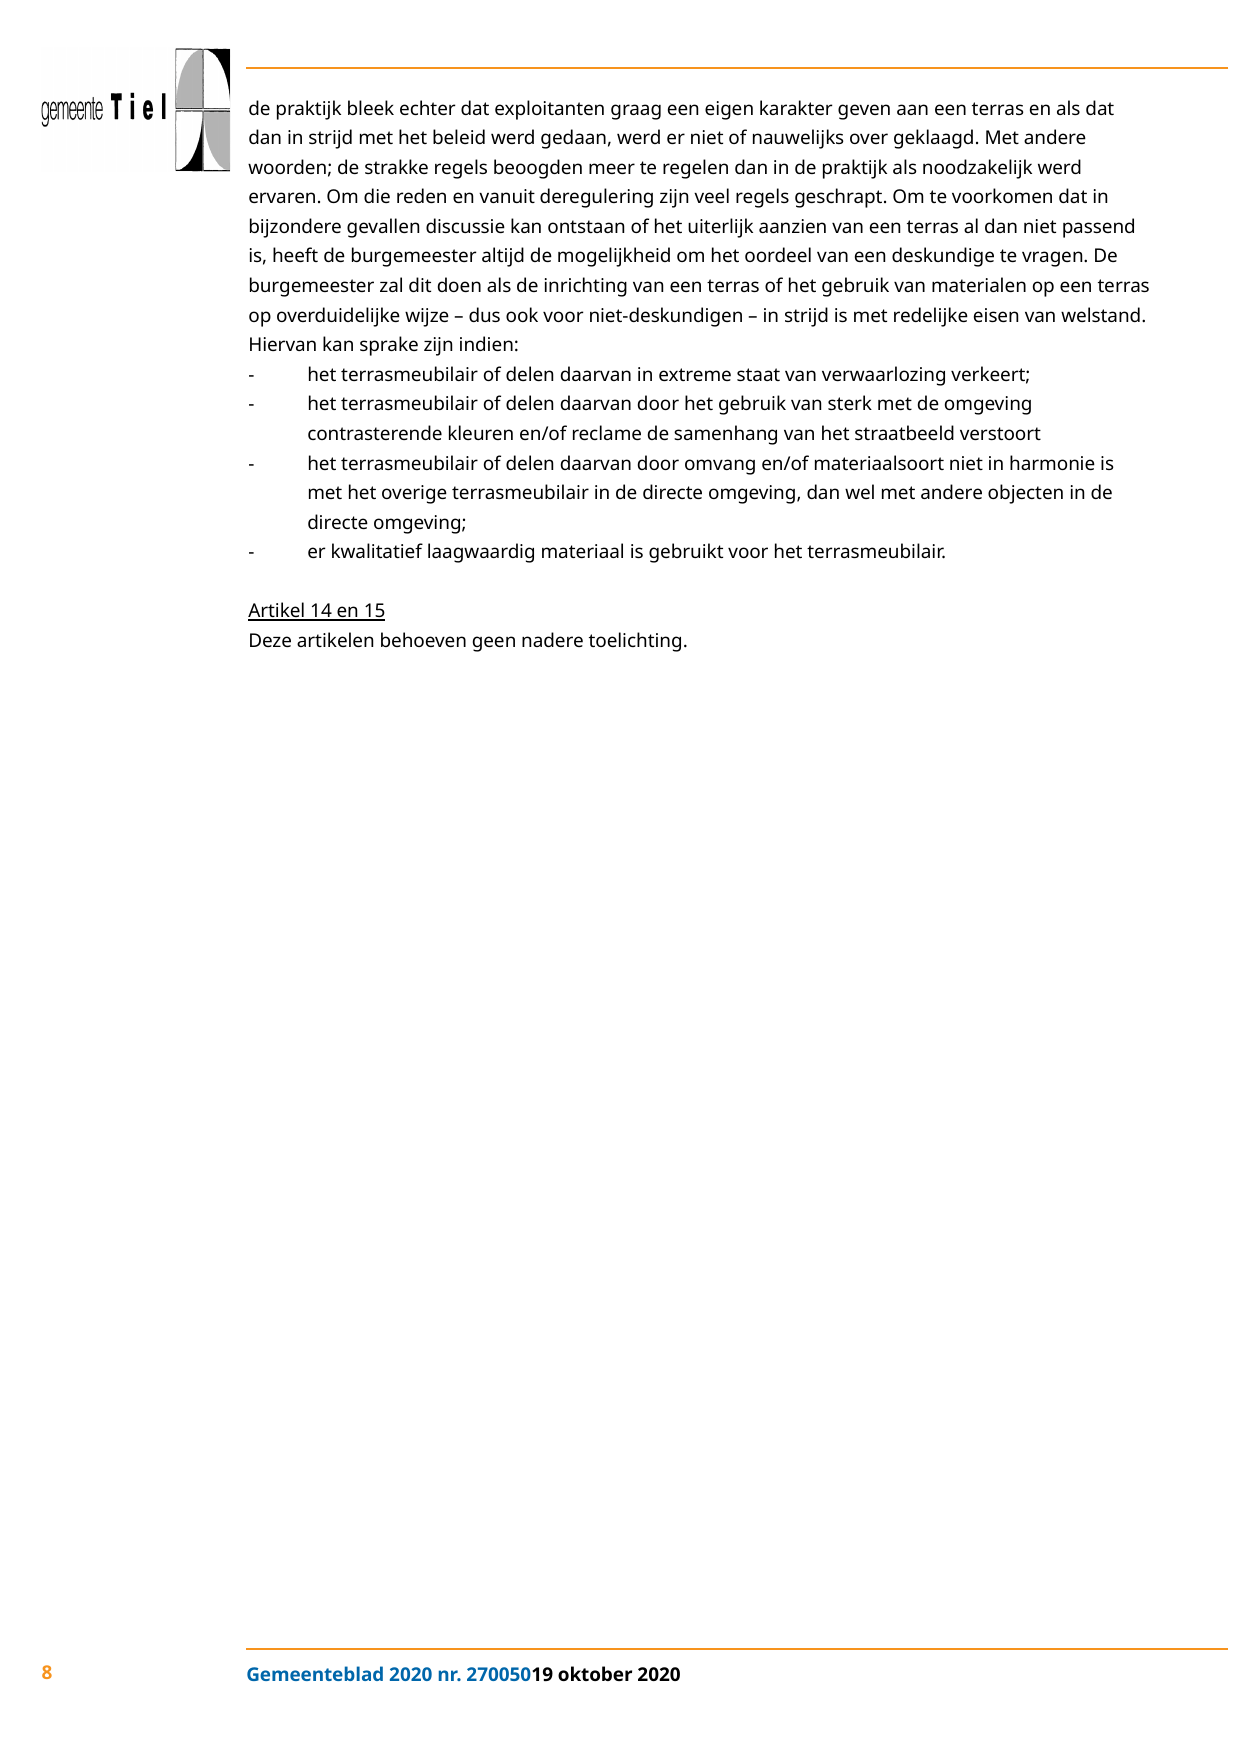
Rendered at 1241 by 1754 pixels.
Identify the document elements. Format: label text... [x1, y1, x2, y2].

text Deze artikelen behoeven geen nadere toelichting. [248, 627, 1152, 653]
list het terrasmeubilair of delen daarvan in extreme staat van verwaarlozing verkeert; [248, 361, 1152, 387]
list er kwalitatief laagwaardig materiaal is gebruikt voor het terrasmeubilair. [248, 538, 1152, 564]
text Artikel 14 en 15 [248, 598, 1152, 623]
list het terrasmeubilair of delen daarvan door het gebruik van sterk met de omgeving contrasterende kleuren en/of reclame de samenhang van het straatbeeld verstoort [248, 391, 1152, 446]
list het terrasmeubilair of delen daarvan door omvang en/of materiaalsoort niet in harmonie is met het overige terrasmeubilair in de directe omgeving, dan wel met andere objecten in de directe omgeving; [248, 450, 1152, 535]
picture [41, 47, 231, 172]
text de praktijk bleek echter dat exploitanten graag een eigen karakter geven aan een terras en als dat dan in strijd met het beleid werd gedaan, werd er niet of nauwelijks over geklaagd. Met andere woorden; de strakke regels beoogden meer te regelen dan in de praktijk als noodzakelijk werd ervaren. Om die reden en vanuit deregulering zijn veel regels geschrapt. Om te voorkomen dat in bijzondere gevallen discussie kan ontstaan of het uiterlijk aanzien van een terras al dan niet passend is, heeft de burgemeester altijd de mogelijkheid om het oordeel van een deskundige te vragen. De burgemeester zal dit doen als de inrichting van een terras of het gebruik van materialen op een terras op overduidelijke wijze – dus ook voor niet-deskundigen – in strijd is met redelijke eisen van welstand. Hiervan kan sprake zijn indien: [248, 95, 1152, 357]
